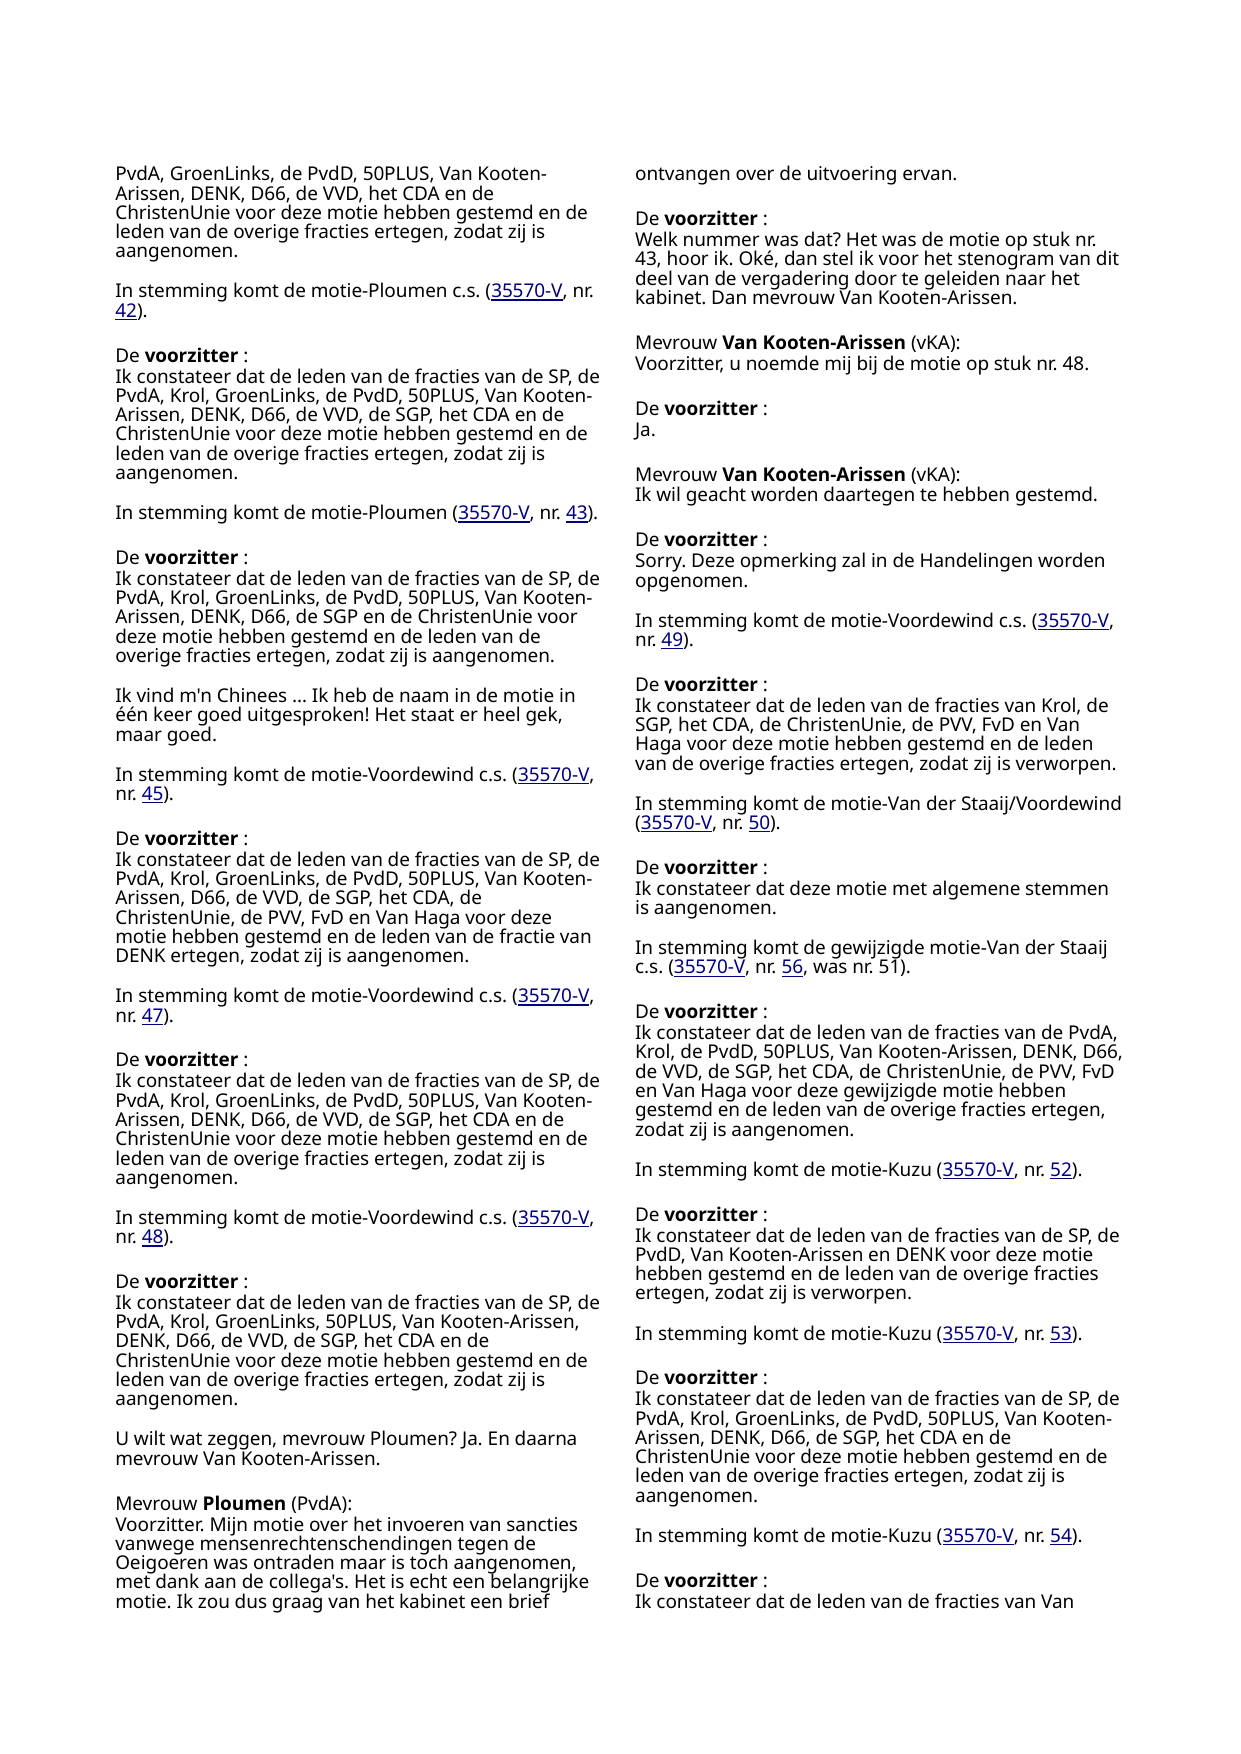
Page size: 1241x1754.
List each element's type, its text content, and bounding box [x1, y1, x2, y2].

text De voorzitter : [635, 1201, 1125, 1227]
text Welk nummer was dat? Het was de motie op stuk nr. 43, hoor ik. Oké, dan stel ik voor het stenogram van dit deel van de vergadering door te geleiden naar het kabinet. Dan mevrouw Van Kooten-Arissen. [635, 231, 1125, 308]
text De voorzitter : [635, 527, 1125, 552]
text Ik constateer dat de leden van de fracties van de SP, de PvdA, Krol, GroenLinks, de PvdD, 50PLUS, Van Kooten-Arissen, DENK, D66, de VVD, de SGP, het CDA en de ChristenUnie voor deze motie hebben gestemd en de leden van de overige fracties ertegen, zodat zij is aangenomen. [115, 1072, 605, 1188]
text Voorzitter, u noemde mij bij de motie op stuk nr. 48. [635, 355, 1125, 374]
text Ik constateer dat de leden van de fracties van de SP, de PvdA, Krol, GroenLinks, 50PLUS, Van Kooten-Arissen, DENK, D66, de VVD, de SGP, het CDA en de ChristenUnie voor deze motie hebben gestemd en de leden van de overige fracties ertegen, zodat zij is aangenomen. [115, 1294, 605, 1409]
text Ik vind m'n Chinees … Ik heb de naam in de motie in één keer goed uitgesproken! Het staat er heel gek, maar goed. [115, 687, 605, 745]
text De voorzitter : [115, 825, 605, 851]
text Mevrouw Van Kooten-Arissen (vKA): [635, 329, 1125, 355]
text Sorry. Deze opmerking zal in de Handelingen worden opgenomen. [635, 552, 1125, 591]
text Voorzitter. Mijn motie over het invoeren van sancties vanwege mensenrechtenschendingen tegen de Oeigoeren was ontraden maar is toch aangenomen, met dank aan de collega's. Het is echt een belangrijke motie. Ik zou dus graag van het kabinet een brief [115, 1516, 605, 1612]
text In stemming komt de motie-Kuzu (35570-V, nr. 54). [635, 1527, 1125, 1546]
text De voorzitter : [635, 1567, 1125, 1593]
text In stemming komt de motie-Ploumen (35570-V, nr. 43). [115, 504, 605, 523]
text In stemming komt de motie-Ploumen c.s. (35570-V, nr. 42). [115, 282, 605, 321]
text In stemming komt de motie-Voordewind c.s. (35570-V, nr. 45). [115, 766, 605, 804]
text Ik constateer dat deze motie met algemene stemmen is aangenomen. [635, 880, 1125, 918]
text De voorzitter : [115, 1047, 605, 1072]
text De voorzitter : [115, 544, 605, 570]
text In stemming komt de motie-Voordewind c.s. (35570-V, nr. 48). [115, 1209, 605, 1247]
text Ik constateer dat de leden van de fracties van de SP, de PvdA, Krol, GroenLinks, de PvdD, 50PLUS, Van Kooten-Arissen, DENK, D66, de SGP en de ChristenUnie voor deze motie hebben gestemd en de leden van de overige fracties ertegen, zodat zij is aangenomen. [115, 570, 605, 666]
text Ik constateer dat de leden van de fracties van de SP, de PvdD, Van Kooten-Arissen en DENK voor deze motie hebben gestemd en de leden van de overige fracties ertegen, zodat zij is verworpen. [635, 1227, 1125, 1304]
text De voorzitter : [635, 1364, 1125, 1390]
text Mevrouw Ploumen (PvdA): [115, 1490, 605, 1516]
text U wilt wat zeggen, mevrouw Ploumen? Ja. En daarna mevrouw Van Kooten-Arissen. [115, 1430, 605, 1469]
text Ik constateer dat de leden van de fracties van de PvdA, Krol, de PvdD, 50PLUS, Van Kooten-Arissen, DENK, D66, de VVD, de SGP, het CDA, de ChristenUnie, de PVV, FvD en Van Haga voor deze gewijzigde motie hebben gestemd en de leden van de overige fracties ertegen, zodat zij is aangenomen. [635, 1024, 1125, 1140]
text Ik constateer dat de leden van de fracties van de SP, de PvdA, Krol, GroenLinks, de PvdD, 50PLUS, Van Kooten-Arissen, DENK, D66, de SGP, het CDA en de ChristenUnie voor deze motie hebben gestemd en de leden van de overige fracties ertegen, zodat zij is aangenomen. [635, 1390, 1125, 1506]
text De voorzitter : [635, 998, 1125, 1024]
text Ik constateer dat de leden van de fracties van de SP, de PvdA, Krol, GroenLinks, de PvdD, 50PLUS, Van Kooten-Arissen, D66, de VVD, de SGP, het CDA, de ChristenUnie, de PVV, FvD en Van Haga voor deze motie hebben gestemd en de leden van de fractie van DENK ertegen, zodat zij is aangenomen. [115, 851, 605, 966]
text ontvangen over de uitvoering ervan. [635, 165, 1125, 184]
text De voorzitter : [635, 395, 1125, 421]
text Ik constateer dat de leden van de fracties van Krol, de SGP, het CDA, de ChristenUnie, de PVV, FvD en Van Haga voor deze motie hebben gestemd en de leden van de overige fracties ertegen, zodat zij is verworpen. [635, 697, 1125, 774]
text In stemming komt de motie-Voordewind c.s. (35570-V, nr. 47). [115, 987, 605, 1026]
text Ja. [635, 421, 1125, 440]
text In stemming komt de motie-Kuzu (35570-V, nr. 53). [635, 1324, 1125, 1344]
text In stemming komt de gewijzigde motie-Van der Staaij c.s. (35570-V, nr. 56, was nr. 51). [635, 939, 1125, 978]
text Ik wil geacht worden daartegen te hebben gestemd. [635, 486, 1125, 506]
text De voorzitter : [635, 671, 1125, 697]
text In stemming komt de motie-Kuzu (35570-V, nr. 52). [635, 1161, 1125, 1180]
text De voorzitter : [635, 205, 1125, 231]
text In stemming komt de motie-Voordewind c.s. (35570-V, nr. 49). [635, 612, 1125, 650]
text Mevrouw Van Kooten-Arissen (vKA): [635, 461, 1125, 486]
text Ik constateer dat de leden van de fracties van de SP, de PvdA, Krol, GroenLinks, de PvdD, 50PLUS, Van Kooten-Arissen, DENK, D66, de VVD, de SGP, het CDA en de ChristenUnie voor deze motie hebben gestemd en de leden van de overige fracties ertegen, zodat zij is aangenomen. [115, 368, 605, 483]
text PvdA, GroenLinks, de PvdD, 50PLUS, Van Kooten-Arissen, DENK, D66, de VVD, het CDA en de ChristenUnie voor deze motie hebben gestemd en de leden van de overige fracties ertegen, zodat zij is aangenomen. [115, 165, 605, 262]
text De voorzitter : [635, 854, 1125, 880]
text De voorzitter : [115, 1268, 605, 1294]
text In stemming komt de motie-Van der Staaij/Voordewind (35570-V, nr. 50). [635, 795, 1125, 833]
text Ik constateer dat de leden van de fracties van Van [635, 1593, 1125, 1612]
text De voorzitter : [115, 342, 605, 368]
